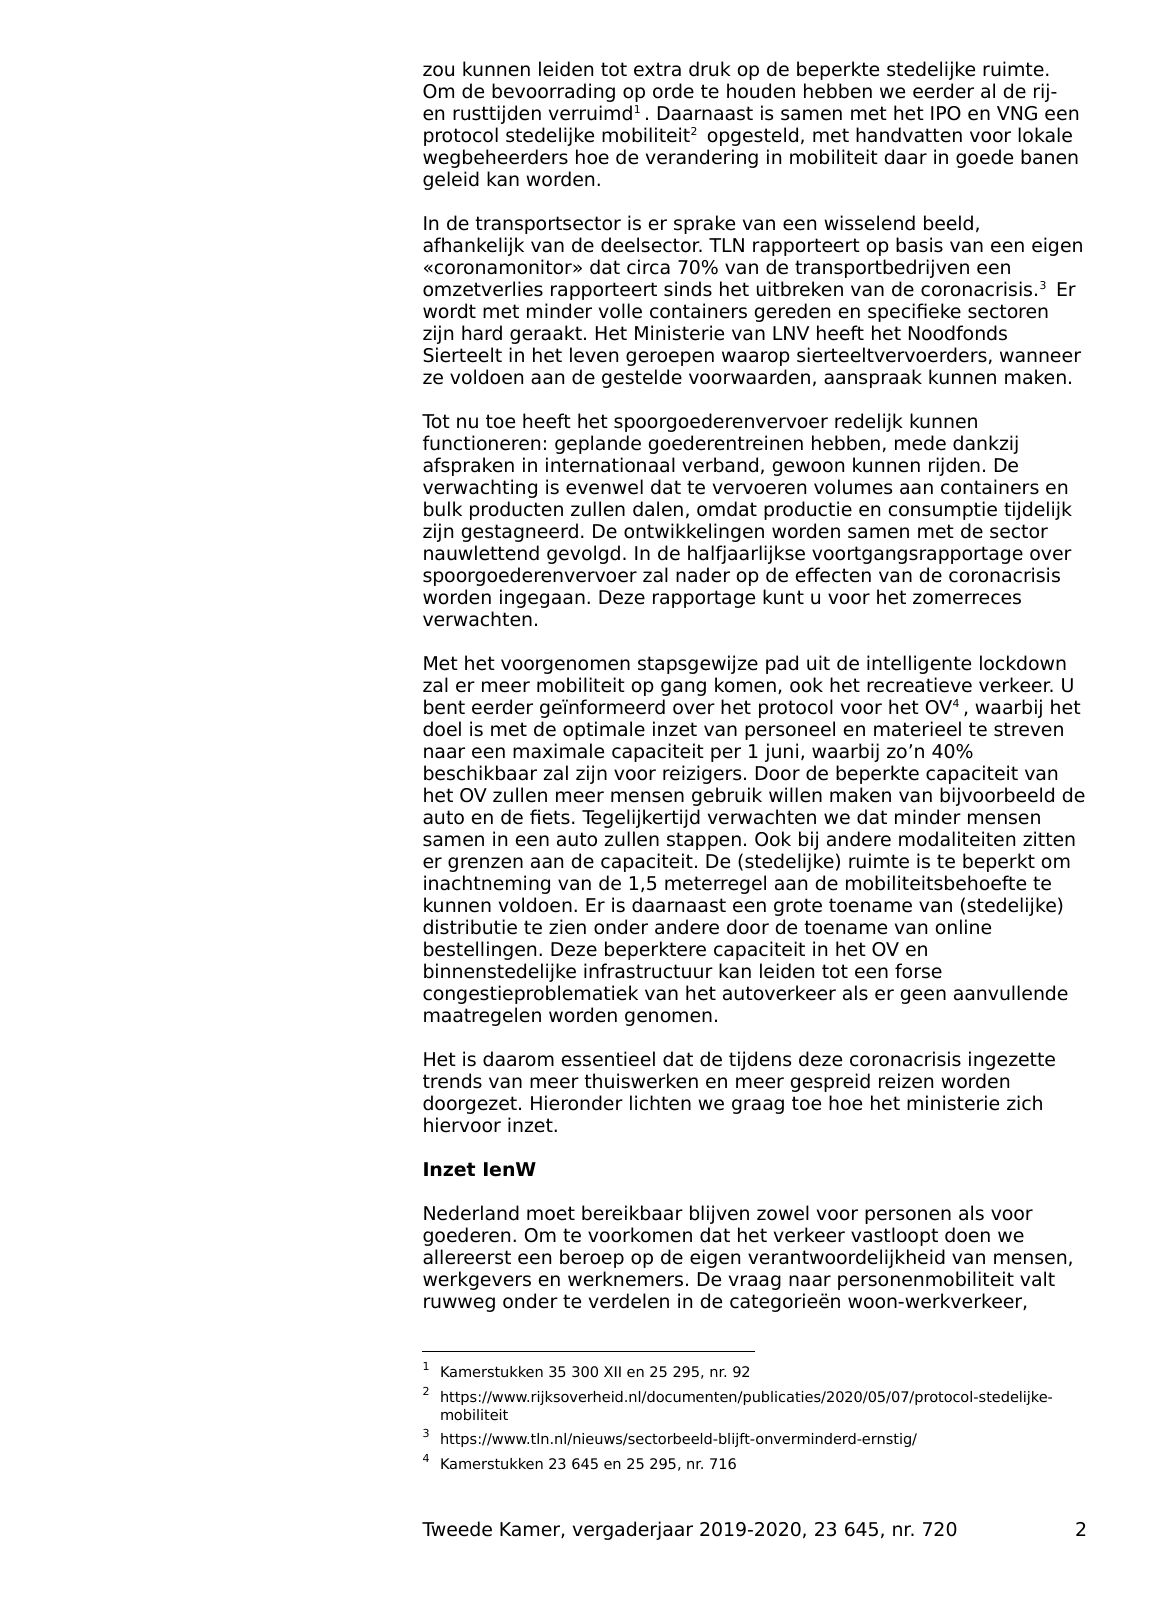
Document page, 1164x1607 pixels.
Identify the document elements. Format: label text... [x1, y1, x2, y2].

text https://www.rijksoverheid.nl/documenten/publicaties/2020/05/07/protocol-stedelijke-mobiliteit [422, 1385, 1087, 1424]
text Het is daarom essentieel dat de tijdens deze coronacrisis ingezette trends van meer thuiswerken en meer gespreid reizen worden doorgezet. Hieronder lichten we graag toe hoe het ministerie zich hiervoor inzet. [422, 1049, 1087, 1137]
text Tot nu toe heeft het spoorgoederenvervoer redelijk kunnen functioneren: geplande goederentreinen hebben, mede dankzij afspraken in internationaal verband, gewoon kunnen rijden. De verwachting is evenwel dat te vervoeren volumes aan containers en bulk producten zullen dalen, omdat productie en consumptie tijdelijk zijn gestagneerd. De ontwikkelingen worden samen met de sector nauwlettend gevolgd. In de halfjaarlijkse voortgangsrapportage over spoorgoederenvervoer zal nader op de effecten van de coronacrisis worden ingegaan. Deze rapportage kunt u voor het zomerreces verwachten. [422, 411, 1087, 631]
text Met het voorgenomen stapsgewijze pad uit de intelligente lockdown zal er meer mobiliteit op gang komen, ook het recreatieve verkeer. U bent eerder geïnformeerd over het protocol voor het OV, waarbij het doel is met de optimale inzet van personeel en materieel te streven naar een maximale capaciteit per 1 juni, waarbij zo’n 40% beschikbaar zal zijn voor reizigers. Door de beperkte capaciteit van het OV zullen meer mensen gebruik willen maken van bijvoorbeeld de auto en de fiets. Tegelijkertijd verwachten we dat minder mensen samen in een auto zullen stappen. Ook bij andere modaliteiten zitten er grenzen aan de capaciteit. De (stedelijke) ruimte is te beperkt om inachtneming van de 1,5 meterregel aan de mobiliteitsbehoefte te kunnen voldoen. Er is daarnaast een grote toename van (stedelijke) distributie te zien onder andere door de toename van online bestellingen. Deze beperktere capaciteit in het OV en binnenstedelijke infrastructuur kan leiden tot een forse congestieproblematiek van het autoverkeer als er geen aanvullende maatregelen worden genomen. [422, 653, 1087, 1027]
text Kamerstukken 35 300 XII en 25 295, nr. 92 [422, 1360, 1087, 1382]
text Nederland moet bereikbaar blijven zowel voor personen als voor goederen. Om te voorkomen dat het verkeer vastloopt doen we allereerst een beroep op de eigen verantwoordelijkheid van mensen, werkgevers en werknemers. De vraag naar personenmobiliteit valt ruwweg onder te verdelen in de categorieën woon-werkverkeer, [422, 1203, 1087, 1313]
text zou kunnen leiden tot extra druk op de beperkte stedelijke ruimte. Om de bevoorrading op orde te houden hebben we eerder al de rij- en rusttijden verruimd. Daarnaast is samen met het IPO en VNG een protocol stedelijke mobiliteit opgesteld, met handvatten voor lokale wegbeheerders hoe de verandering in mobiliteit daar in goede banen geleid kan worden. [422, 59, 1087, 191]
subtitle Inzet IenW [422, 1159, 1087, 1181]
text https://www.tln.nl/nieuws/sectorbeeld-blijft-onverminderd-ernstig/ [422, 1427, 1087, 1449]
text In de transportsector is er sprake van een wisselend beeld, afhankelijk van de deelsector. TLN rapporteert op basis van een eigen «coronamonitor» dat circa 70% van de transportbedrijven een omzetverlies rapporteert sinds het uitbreken van de coronacrisis. Er wordt met minder volle containers gereden en specifieke sectoren zijn hard geraakt. Het Ministerie van LNV heeft het Noodfonds Sierteelt in het leven geroepen waarop sierteeltvervoerders, wanneer ze voldoen aan de gestelde voorwaarden, aanspraak kunnen maken. [422, 213, 1087, 389]
text Kamerstukken 23 645 en 25 295, nr. 716 [422, 1452, 1087, 1474]
